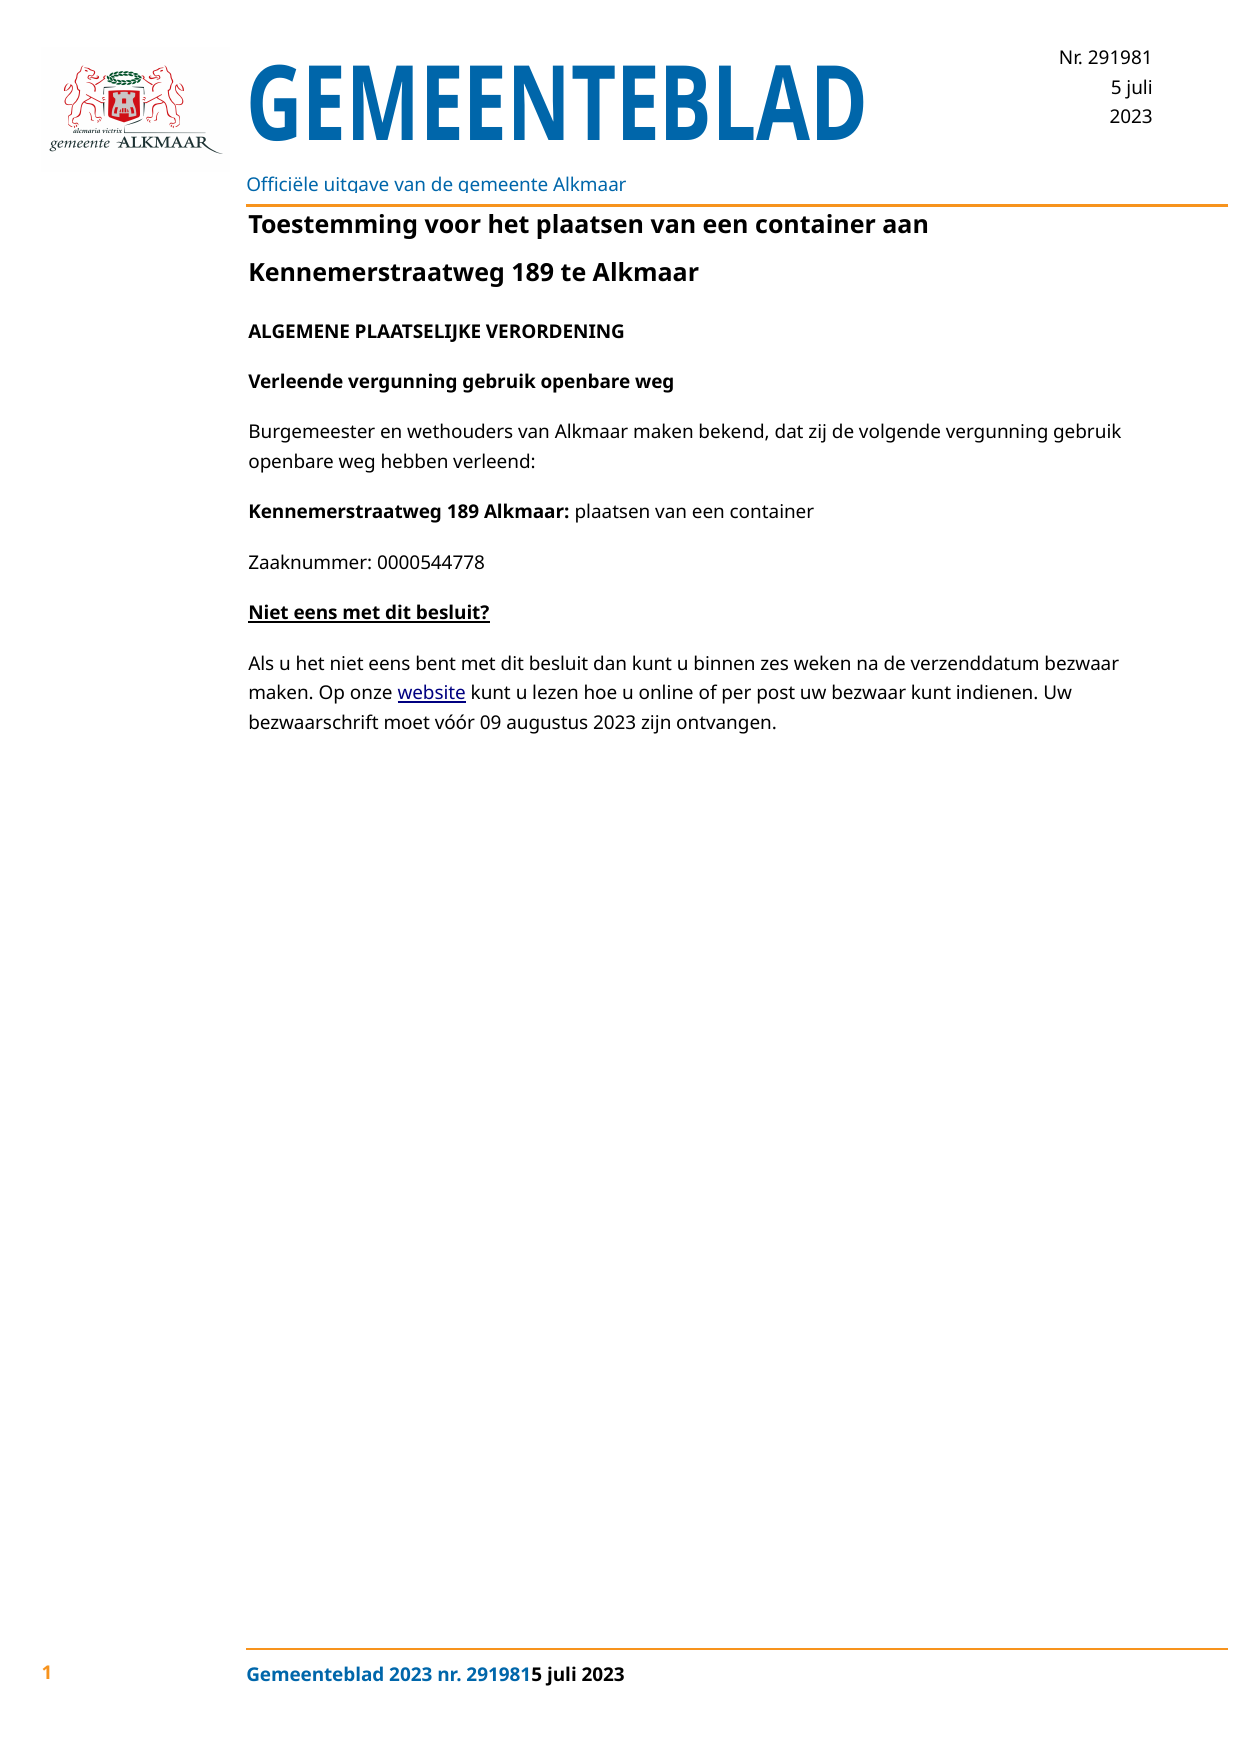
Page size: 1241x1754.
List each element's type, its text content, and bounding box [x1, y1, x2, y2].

text Toestemming voor het plaatsen van een container aan Kennemerstraatweg 189 te Alkmaar [248, 207, 1152, 288]
text ALGEMENE PLAATSELIJKE VERORDENING [248, 318, 1152, 344]
text Als u het niet eens bent met dit besluit dan kunt u binnen zes weken na de verzenddatum bezwaar maken. Op onze website kunt u lezen hoe u online of per post uw bezwaar kunt indienen. Uw bezwaarschrift moet vóór 09 augustus 2023 zijn ontvangen. [248, 650, 1152, 735]
picture [41, 47, 231, 172]
text Niet eens met dit besluit? [248, 599, 1152, 625]
text Zaaknummer: 0000544778 [248, 549, 1152, 575]
text Kennemerstraatweg 189 Alkmaar: plaatsen van een container [248, 499, 1152, 524]
text Burgemeester en wethouders van Alkmaar maken bekend, dat zij de volgende vergunning gebruik openbare weg hebben verleend: [248, 419, 1152, 474]
text Verleende vergunning gebruik openbare weg [248, 368, 1152, 394]
